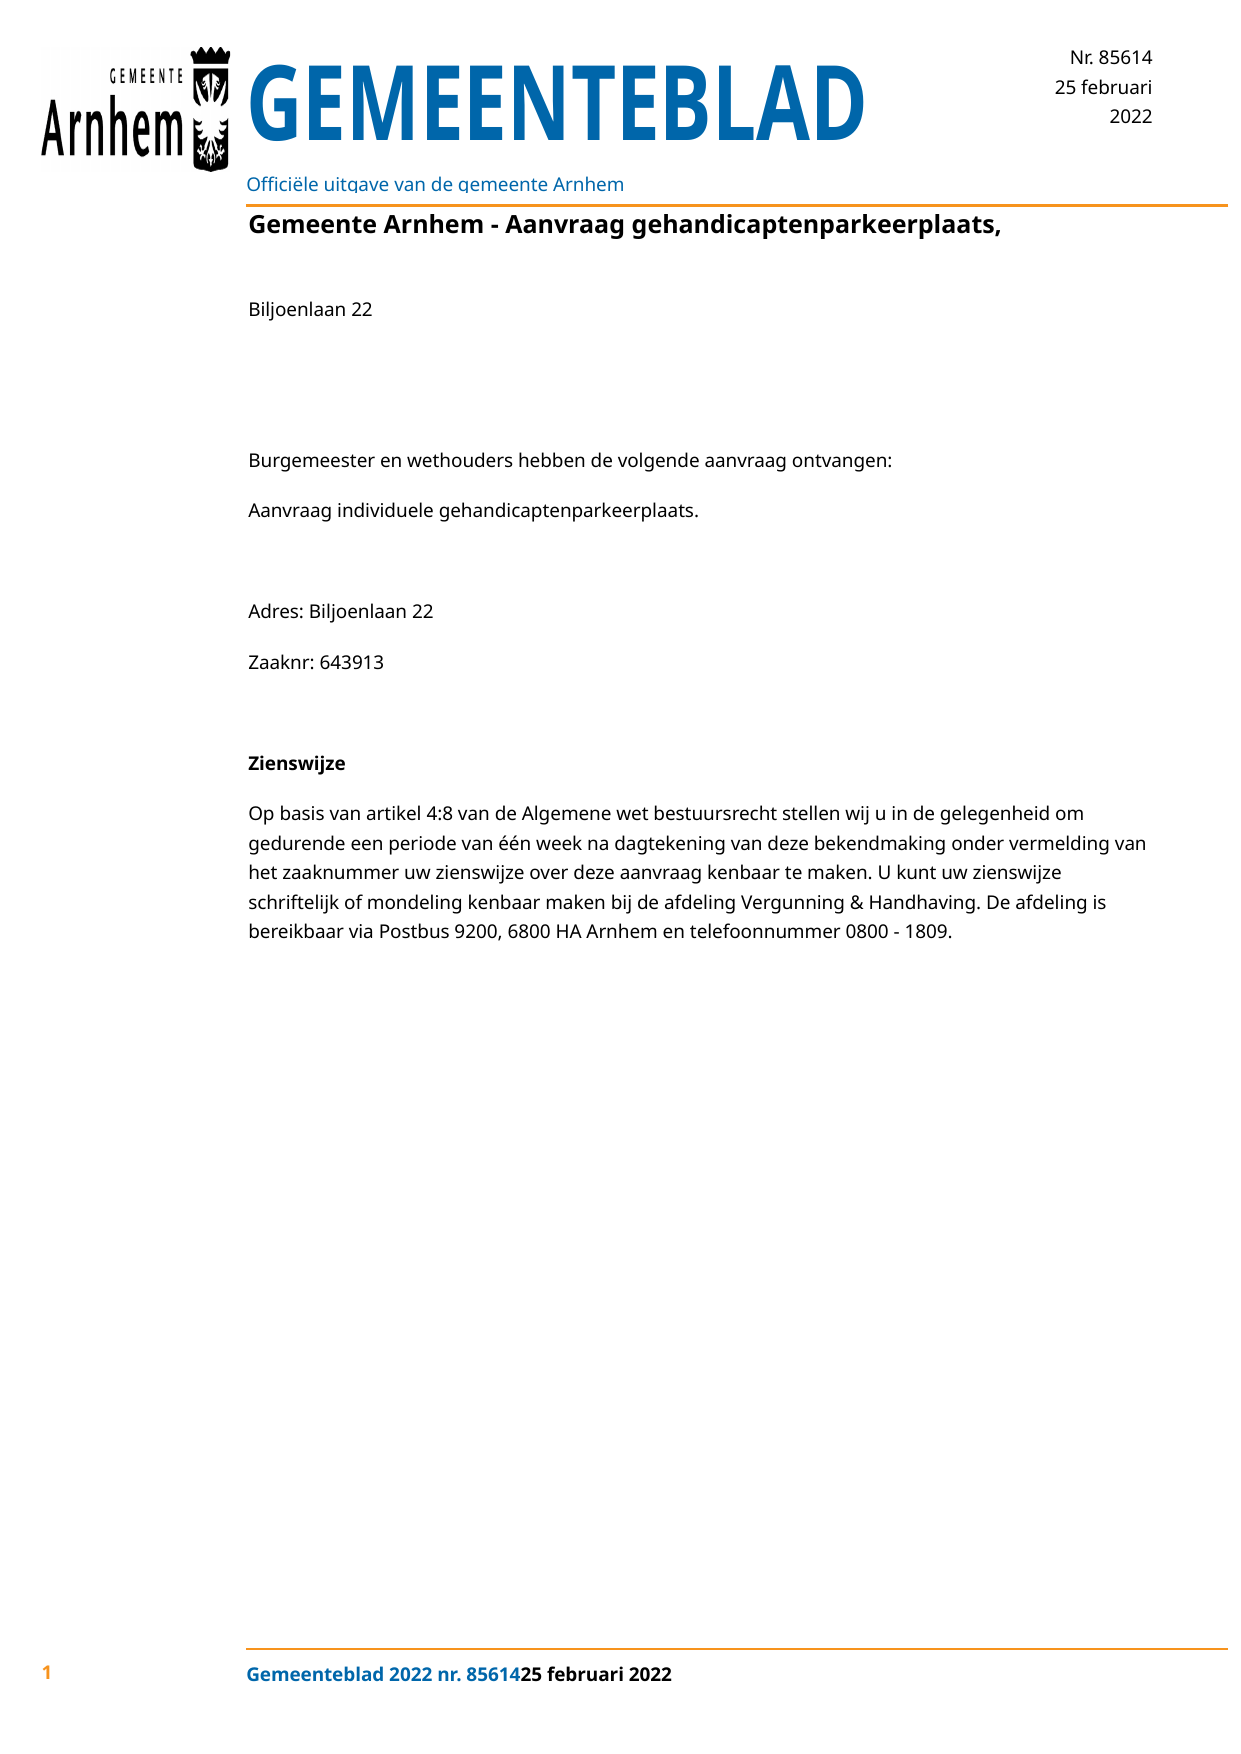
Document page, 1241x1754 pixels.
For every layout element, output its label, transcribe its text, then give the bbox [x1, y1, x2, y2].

picture [41, 47, 231, 172]
text Aanvraag individuele gehandicaptenparkeerplaats. [248, 498, 1152, 523]
text Op basis van artikel 4:8 van de Algemene wet bestuursrecht stellen wij u in de gelegenheid om gedurende een periode van één week na dagtekening van deze bekendmaking onder vermelding van het zaaknummer uw zienswijze over deze aanvraag kenbaar te maken. U kunt uw zienswijze schriftelijk of mondeling kenbaar maken bij de afdeling Vergunning & Handhaving. De afdeling is bereikbaar via Postbus 9200, 6800 HA Arnhem en telefoonnummer 0800 - 1809. [248, 800, 1152, 944]
text Gemeente Arnhem - Aanvraag gehandicaptenparkeerplaats, [248, 207, 1152, 241]
text Zaaknr: 643913 [248, 649, 1152, 675]
text Biljoenlaan 22 [248, 296, 1152, 322]
text Burgemeester en wethouders hebben de volgende aanvraag ontvangen: [248, 447, 1152, 473]
text Adres: Biljoenlaan 22 [248, 598, 1152, 624]
text Zienswijze [248, 750, 1152, 776]
